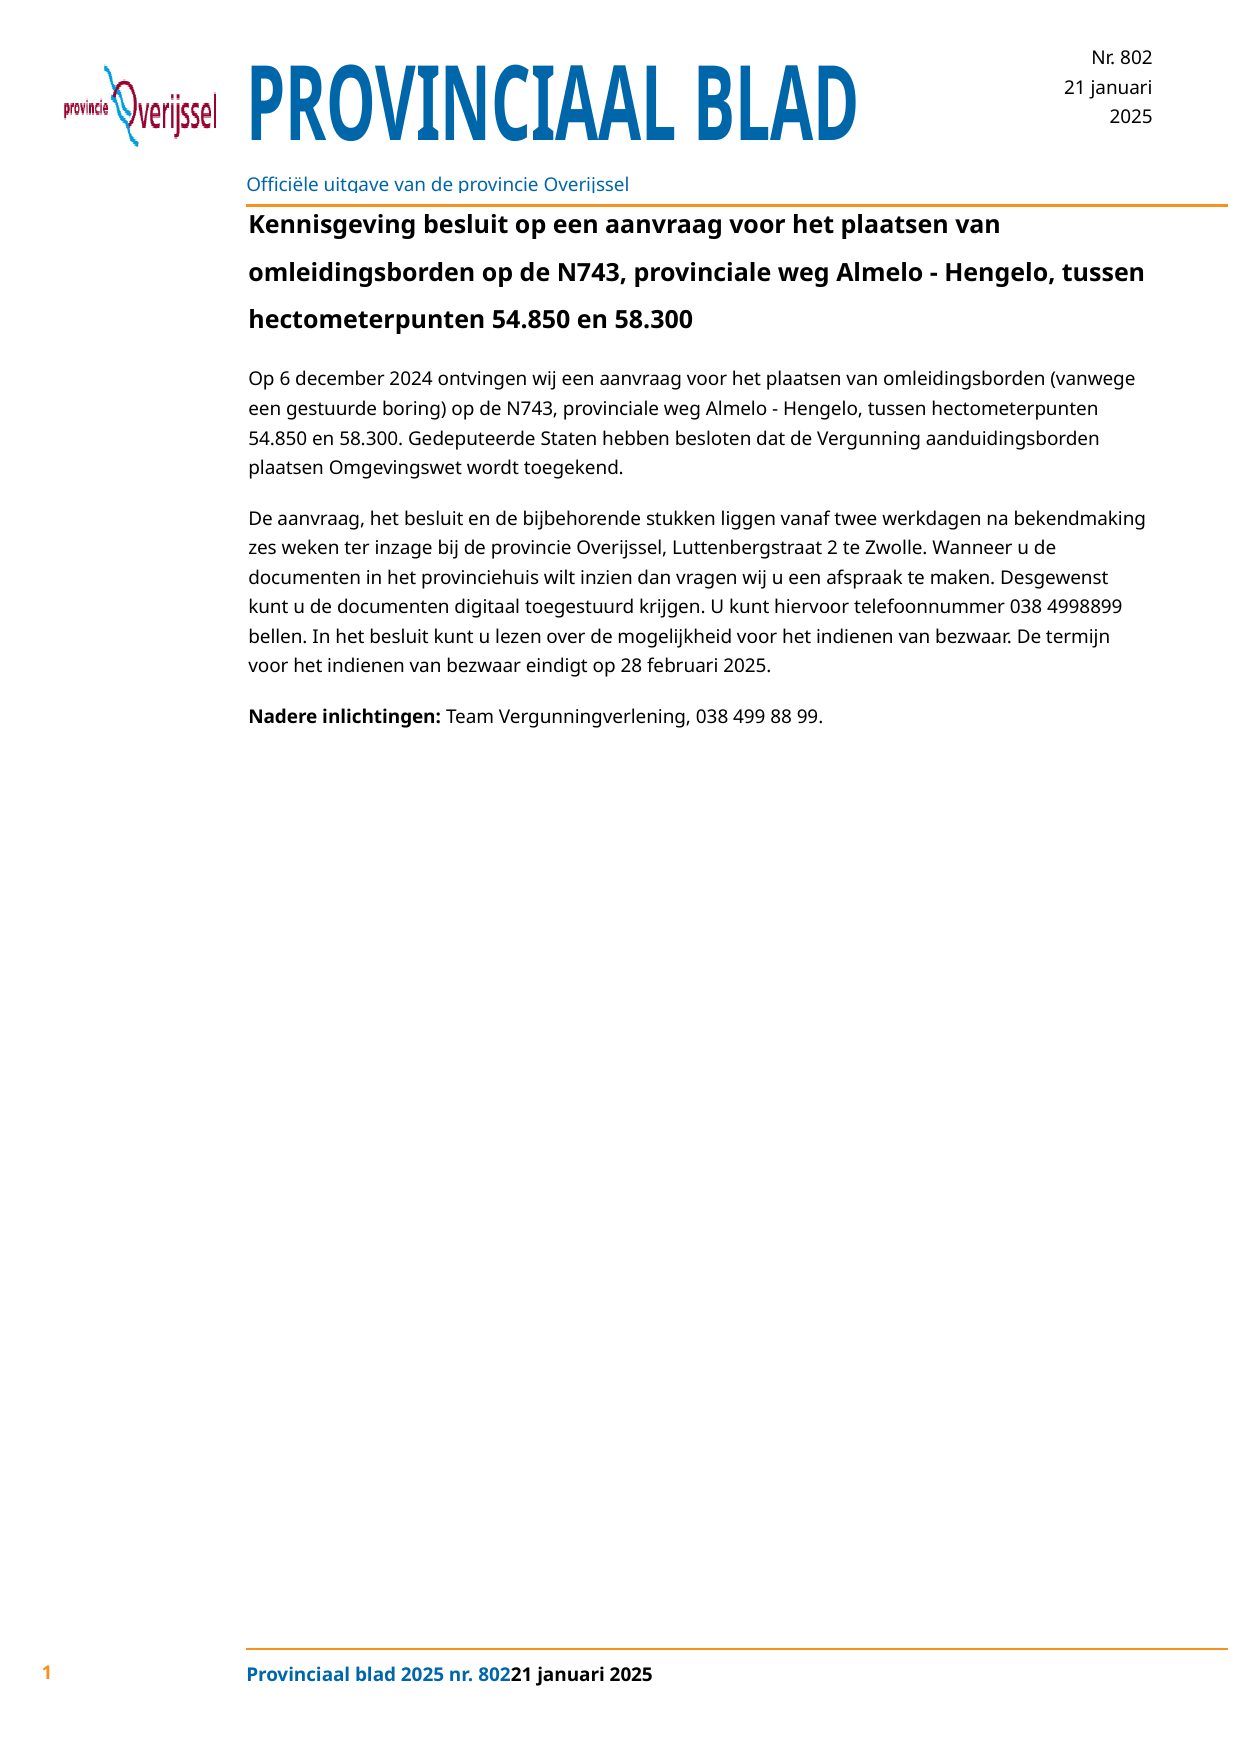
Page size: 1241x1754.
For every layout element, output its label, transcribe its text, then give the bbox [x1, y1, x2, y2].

text De aanvraag, het besluit en de bijbehorende stukken liggen vanaf twee werkdagen na bekendmaking zes weken ter inzage bij de provincie Overijssel, Luttenbergstraat 2 te Zwolle. Wanneer u de documenten in het provinciehuis wilt inzien dan vragen wij u een afspraak te maken. Desgewenst kunt u de documenten digitaal toegestuurd krijgen. U kunt hiervoor telefoonnummer 038 4998899 bellen. In het besluit kunt u lezen over de mogelijkheid voor het indienen van bezwaar. De termijn voor het indienen van bezwaar eindigt op 28 februari 2025. [248, 505, 1152, 678]
text Kennisgeving besluit op een aanvraag voor het plaatsen van omleidingsborden op de N743, provinciale weg Almelo - Hengelo, tussen hectometerpunten 54.850 en 58.300 [248, 207, 1152, 336]
text Nadere inlichtingen: Team Vergunningverlening, 038 499 88 99. [248, 703, 1152, 729]
text Op 6 december 2024 ontvingen wij een aanvraag voor het plaatsen van omleidingsborden (vanwege een gestuurde boring) op de N743, provinciale weg Almelo - Hengelo, tussen hectometerpunten 54.850 en 58.300. Gedeputeerde Staten hebben besloten dat de Vergunning aanduidingsborden plaatsen Omgevingswet wordt toegekend. [248, 366, 1152, 480]
picture [41, 47, 231, 172]
